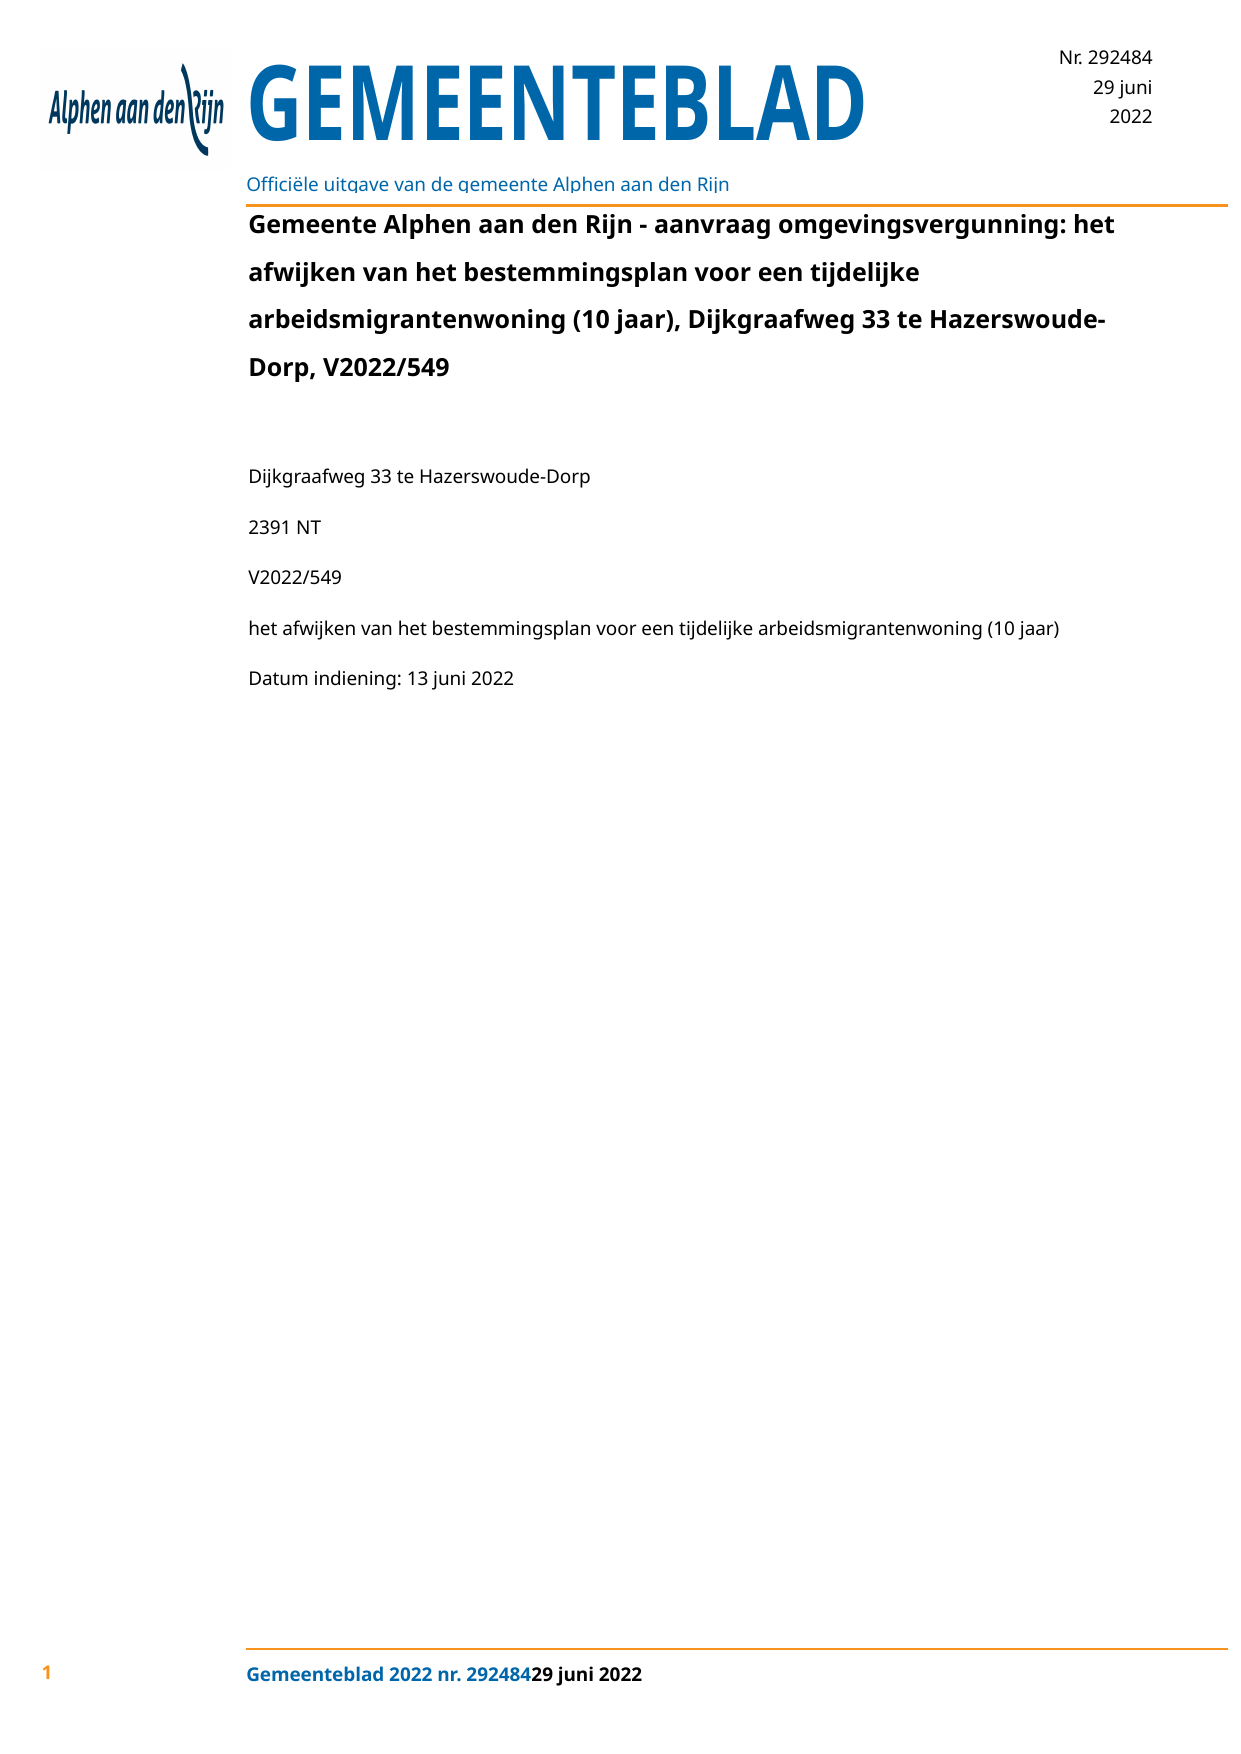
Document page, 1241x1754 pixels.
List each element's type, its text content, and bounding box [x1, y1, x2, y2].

text Dijkgraafweg 33 te Hazerswoude-Dorp [248, 463, 1152, 489]
text Datum indiening: 13 juni 2022 [248, 665, 1152, 691]
text V2022/549 [248, 564, 1152, 590]
text Gemeente Alphen aan den Rijn - aanvraag omgevingsvergunning: het afwijken van het bestemmingsplan voor een tijdelijke arbeidsmigrantenwoning (10 jaar), Dijkgraafweg 33 te Hazerswoude-Dorp, V2022/549 [248, 207, 1152, 384]
text 2391 NT [248, 514, 1152, 540]
picture [41, 47, 231, 172]
text het afwijken van het bestemmingsplan voor een tijdelijke arbeidsmigrantenwoning (10 jaar) [248, 615, 1152, 641]
